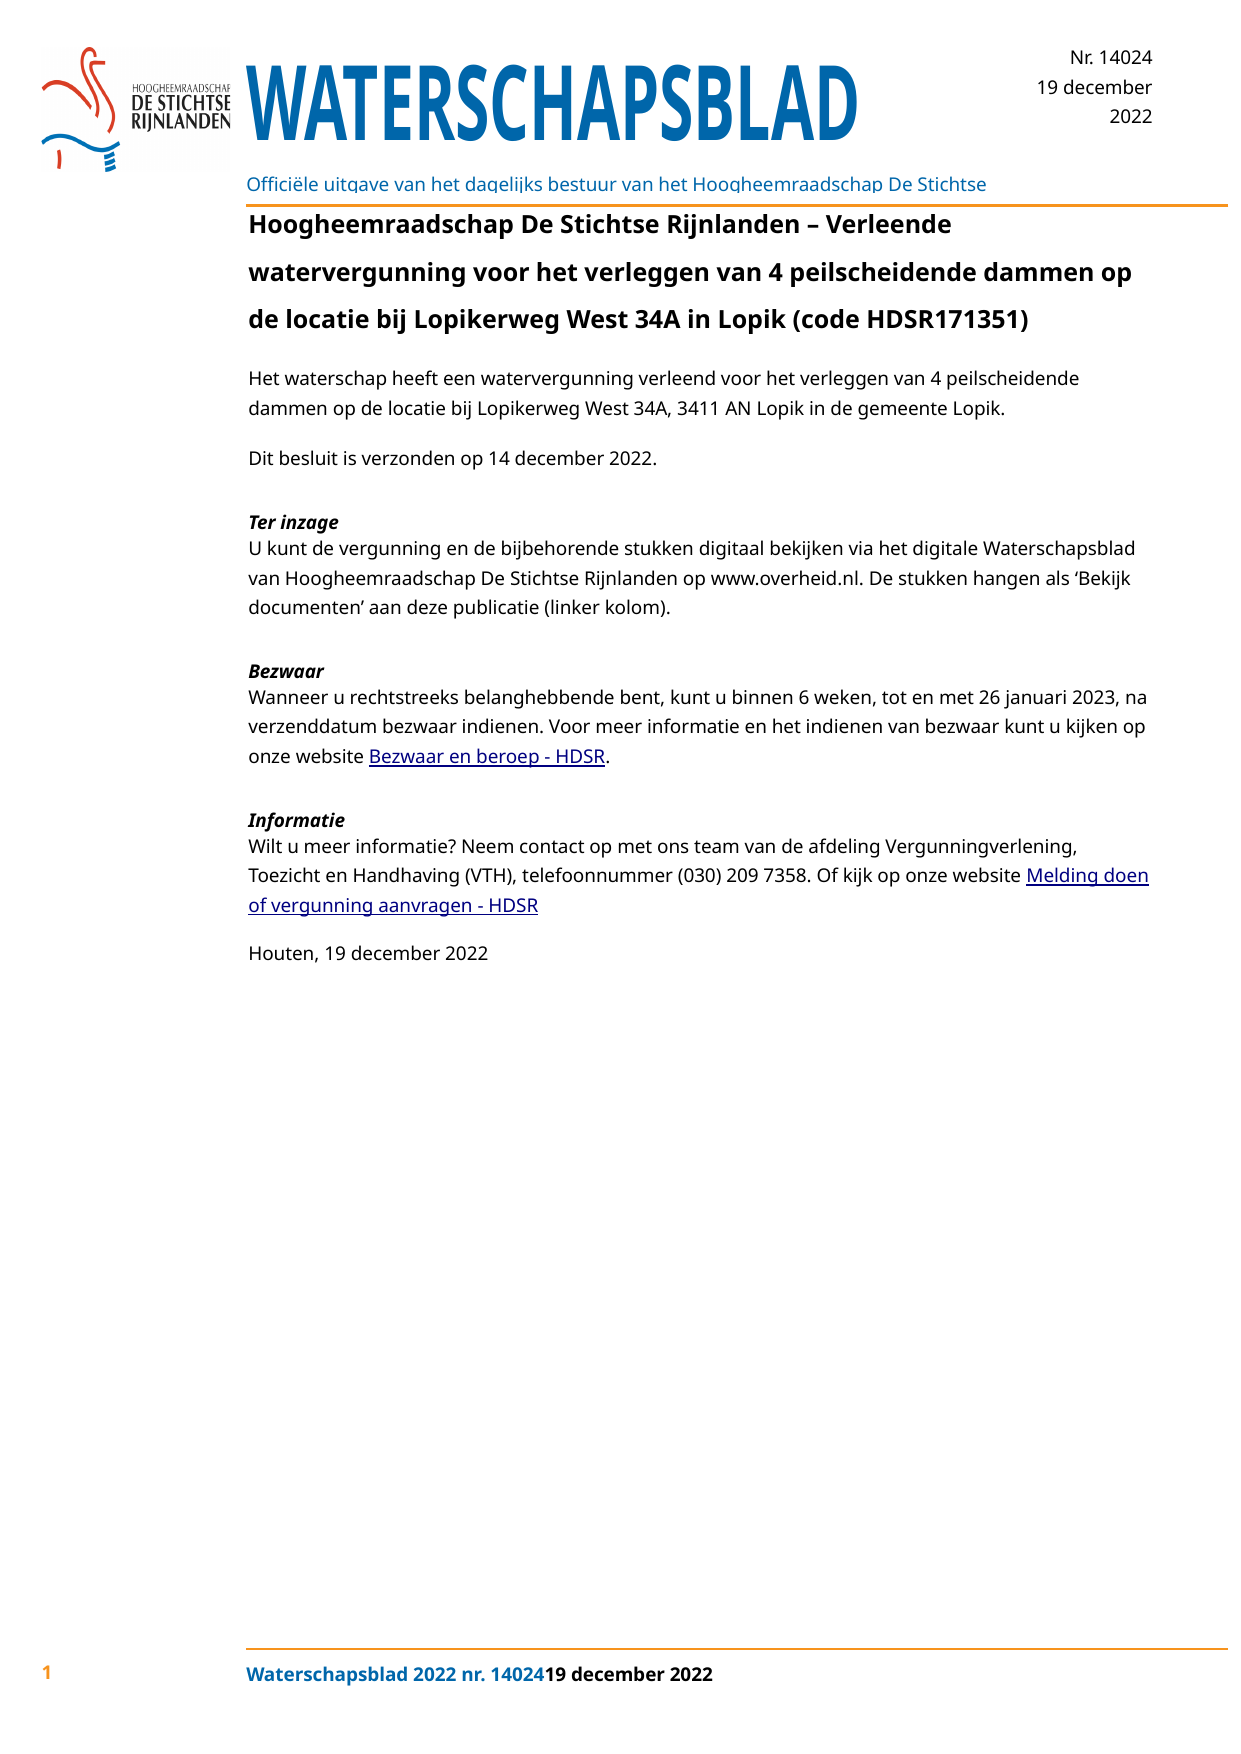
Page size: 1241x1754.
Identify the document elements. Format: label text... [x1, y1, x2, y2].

text Het waterschap heeft een watervergunning verleend voor het verleggen van 4 peilscheidende dammen op de locatie bij Lopikerweg West 34A, 3411 AN Lopik in de gemeente Lopik. [248, 366, 1152, 421]
text Informatie [248, 807, 1152, 833]
text Wanneer u rechtstreeks belanghebbende bent, kunt u binnen 6 weken, tot en met 26 januari 2023, na verzenddatum bezwaar indienen. Voor meer informatie en het indienen van bezwaar kunt u kijken op onze website Bezwaar en beroep - HDSR. [248, 684, 1152, 769]
picture [41, 47, 231, 172]
text Bezwaar [248, 658, 1152, 684]
text U kunt de vergunning en de bijbehorende stukken digitaal bekijken via het digitale Waterschapsblad van Hoogheemraadschap De Stichtse Rijnlanden op www.overheid.nl. De stukken hangen als ‘Bekijk documenten’ aan deze publicatie (linker kolom). [248, 535, 1152, 620]
text Hoogheemraadschap De Stichtse Rijnlanden – Verleende watervergunning voor het verleggen van 4 peilscheidende dammen op de locatie bij Lopikerweg West 34A in Lopik (code HDSR171351) [248, 207, 1152, 336]
text Wilt u meer informatie? Neem contact op met ons team van de afdeling Vergunningverlening, Toezicht en Handhaving (VTH), telefoonnummer (030) 209 7358. Of kijk op onze website Melding doen of vergunning aanvragen - HDSR [248, 833, 1152, 918]
text Houten, 19 december 2022 [248, 940, 1152, 966]
text Dit besluit is verzonden op 14 december 2022. [248, 446, 1152, 471]
text Ter inzage [248, 509, 1152, 535]
